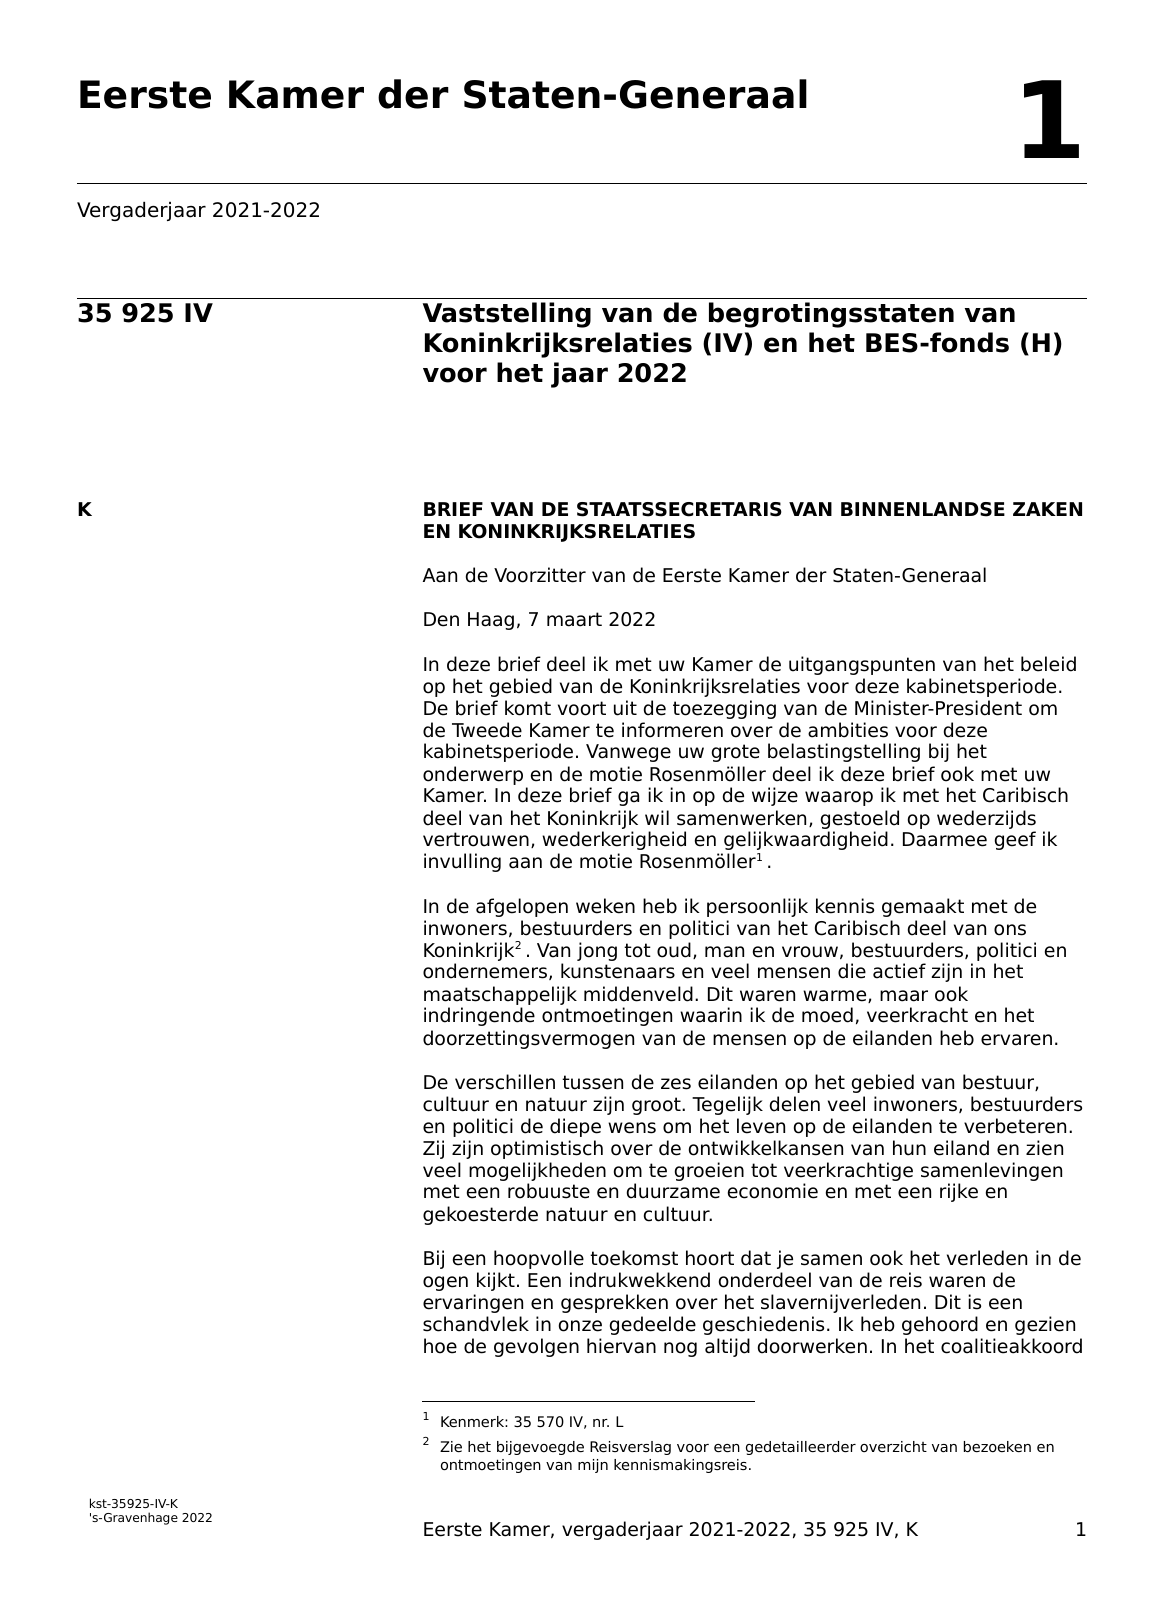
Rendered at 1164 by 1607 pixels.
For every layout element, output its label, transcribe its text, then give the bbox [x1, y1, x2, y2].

table_header 1 [886, 59, 1087, 183]
text Den Haag, 7 maart 2022 [422, 609, 1087, 631]
text In de afgelopen weken heb ik persoonlijk kennis gemaakt met de inwoners, bestuurders en politici van het Caribisch deel van ons Koninkrijk. Van jong tot oud, man en vrouw, bestuurders, politici en ondernemers, kunstenaars en veel mensen die actief zijn in het maatschappelijk middenveld. Dit waren warme, maar ook indringende ontmoetingen waarin ik de moed, veerkracht en het doorzettingsvermogen van de mensen op de eilanden heb ervaren. [422, 896, 1087, 1049]
text Kenmerk: 35 570 IV, nr. L [422, 1410, 1087, 1432]
text Bij een hoopvolle toekomst hoort dat je samen ook het verleden in de ogen kijkt. Een indrukwekkend onderdeel van de reis waren de ervaringen en gesprekken over het slavernijverleden. Dit is een schandvlek in onze gedeelde geschiedenis. Ik heb gehoord en gezien hoe de gevolgen hiervan nog altijd doorwerken. In het coalitieakkoord [422, 1248, 1087, 1357]
table_header Eerste Kamer der Staten-Generaal [77, 59, 886, 183]
text Aan de Voorzitter van de Eerste Kamer der Staten-Generaal [422, 565, 1087, 587]
subtitle 35 925 IV Vaststelling van de begrotingsstaten van Koninkrijksrelaties (IV) en het BES-fonds (H) voor het jaar 2022 [77, 299, 1087, 388]
text In deze brief deel ik met uw Kamer de uitgangspunten van het beleid op het gebied van de Koninkrijksrelaties voor deze kabinetsperiode. De brief komt voort uit de toezegging van de Minister-President om de Tweede Kamer te informeren over de ambities voor deze kabinetsperiode. Vanwege uw grote belastingstelling bij het onderwerp en de motie Rosenmöller deel ik deze brief ook met uw Kamer. In deze brief ga ik in op de wijze waarop ik met het Caribisch deel van het Koninkrijk wil samenwerken, gestoeld op wederzijds vertrouwen, wederkerigheid en gelijkwaardigheid. Daarmee geef ik invulling aan de motie Rosenmöller. [422, 653, 1087, 873]
text kst-35925-IV-K [88, 1497, 323, 1511]
subtitle K BRIEF VAN DE STAATSSECRETARIS VAN BINNENLANDSE ZAKEN EN KONINKRIJKSRELATIES [77, 499, 1087, 543]
table_cell Vergaderjaar 2021-2022 [77, 184, 1087, 298]
text De verschillen tussen de zes eilanden op het gebied van bestuur, cultuur en natuur zijn groot. Tegelijk delen veel inwoners, bestuurders en politici de diepe wens om het leven op de eilanden te verbeteren. Zij zijn optimistisch over de ontwikkelkansen van hun eiland en zien veel mogelijkheden om te groeien tot veerkrachtige samenlevingen met een robuuste en duurzame economie en met een rijke en gekoesterde natuur en cultuur. [422, 1072, 1087, 1225]
text 's-Gravenhage 2022 [88, 1511, 323, 1525]
text Zie het bijgevoegde Reisverslag voor een gedetailleerder overzicht van bezoeken en ontmoetingen van mijn kennismakingsreis. [422, 1435, 1087, 1474]
